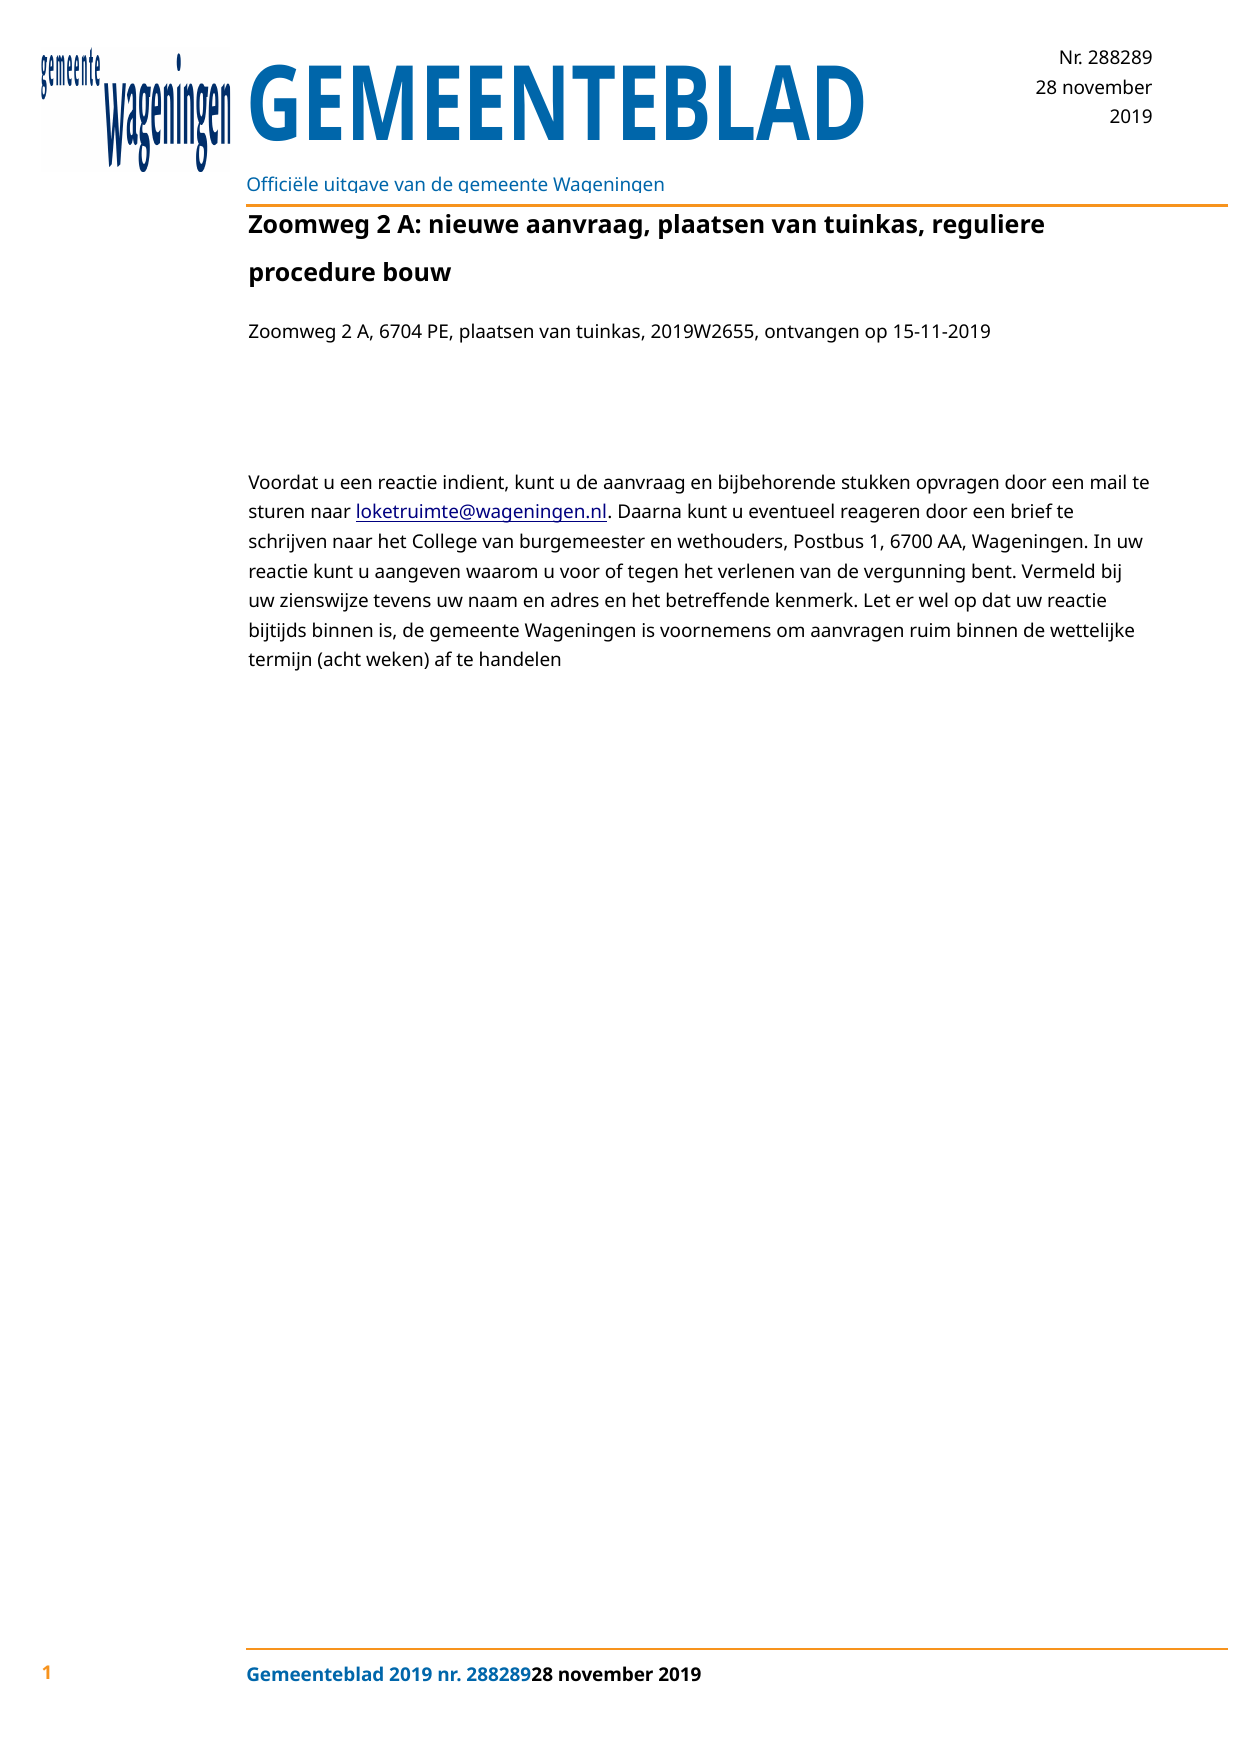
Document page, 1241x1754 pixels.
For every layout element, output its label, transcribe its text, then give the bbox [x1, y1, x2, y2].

text Zoomweg 2 A, 6704 PE, plaatsen van tuinkas, 2019W2655, ontvangen op 15-11-2019 [248, 318, 1152, 344]
picture [41, 47, 231, 172]
text Zoomweg 2 A: nieuwe aanvraag, plaatsen van tuinkas, reguliere procedure bouw [248, 207, 1152, 288]
text Voordat u een reactie indient, kunt u de aanvraag en bijbehorende stukken opvragen door een mail te sturen naar loketruimte@wageningen.nl. Daarna kunt u eventueel reageren door een brief te schrijven naar het College van burgemeester en wethouders, Postbus 1, 6700 AA, Wageningen. In uw reactie kunt u aangeven waarom u voor of tegen het verlenen van de vergunning bent. Vermeld bij uw zienswijze tevens uw naam en adres en het betreffende kenmerk. Let er wel op dat uw reactie bijtijds binnen is, de gemeente Wageningen is voornemens om aanvragen ruim binnen de wettelijke termijn (acht weken) af te handelen [248, 469, 1152, 672]
